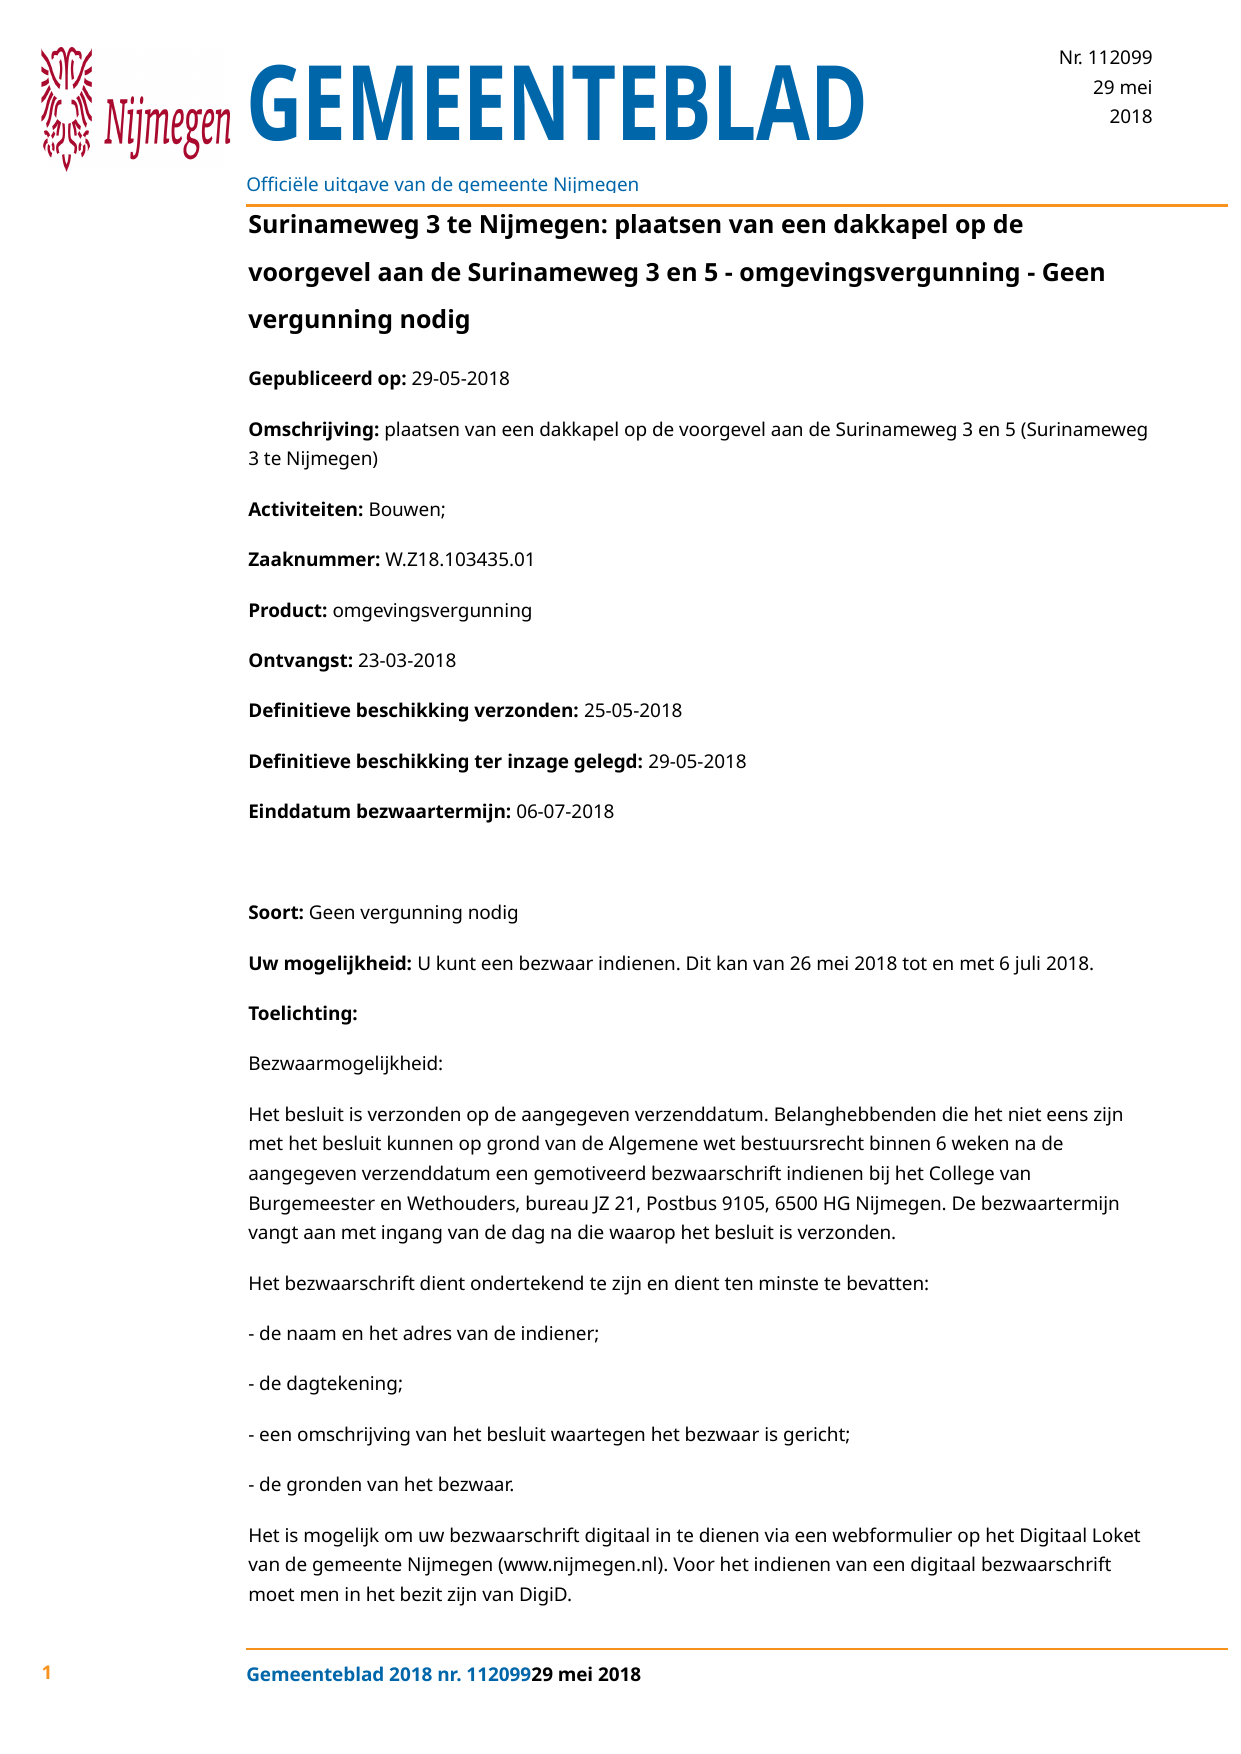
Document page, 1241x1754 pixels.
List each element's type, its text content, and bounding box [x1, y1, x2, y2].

picture [41, 47, 231, 172]
text Uw mogelijkheid: U kunt een bezwaar indienen. Dit kan van 26 mei 2018 tot en met 6 juli 2018. [248, 950, 1152, 975]
text - de naam en het adres van de indiener; [248, 1320, 1152, 1346]
text Activiteiten: Bouwen; [248, 496, 1152, 522]
text - de dagtekening; [248, 1371, 1152, 1396]
text Gepubliceerd op: 29-05-2018 [248, 366, 1152, 391]
text Definitieve beschikking verzonden: 25-05-2018 [248, 698, 1152, 723]
text Definitieve beschikking ter inzage gelegd: 29-05-2018 [248, 748, 1152, 774]
text Omschrijving: plaatsen van een dakkapel op de voorgevel aan de Surinameweg 3 en 5 (Surinameweg 3 te Nijmegen) [248, 416, 1152, 471]
text Het is mogelijk om uw bezwaarschrift digitaal in te dienen via een webformulier op het Digitaal Loket van de gemeente Nijmegen (www.nijmegen.nl). Voor het indienen van een digitaal bezwaarschrift moet men in het bezit zijn van DigiD. [248, 1522, 1152, 1607]
text Einddatum bezwaartermijn: 06-07-2018 [248, 798, 1152, 824]
text Het besluit is verzonden op de aangegeven verzenddatum. Belanghebbenden die het niet eens zijn met het besluit kunnen op grond van de Algemene wet bestuursrecht binnen 6 weken na de aangegeven verzenddatum een gemotiveerd bezwaarschrift indienen bij het College van Burgemeester en Wethouders, bureau JZ 21, Postbus 9105, 6500 HG Nijmegen. De bezwaartermijn vangt aan met ingang van de dag na die waarop het besluit is verzonden. [248, 1101, 1152, 1245]
text Zaaknummer: W.Z18.103435.01 [248, 546, 1152, 572]
text - een omschrijving van het besluit waartegen het bezwaar is gericht; [248, 1421, 1152, 1447]
text Toelichting: [248, 1000, 1152, 1026]
text Soort: Geen vergunning nodig [248, 899, 1152, 925]
text Het bezwaarschrift dient ondertekend te zijn en dient ten minste te bevatten: [248, 1270, 1152, 1295]
text Bezwaarmogelijkheid: [248, 1051, 1152, 1076]
text Ontvangst: 23-03-2018 [248, 647, 1152, 673]
text Surinameweg 3 te Nijmegen: plaatsen van een dakkapel op de voorgevel aan de Surinameweg 3 en 5 - omgevingsvergunning - Geen vergunning nodig [248, 207, 1152, 336]
text Product: omgevingsvergunning [248, 597, 1152, 622]
text - de gronden van het bezwaar. [248, 1471, 1152, 1497]
